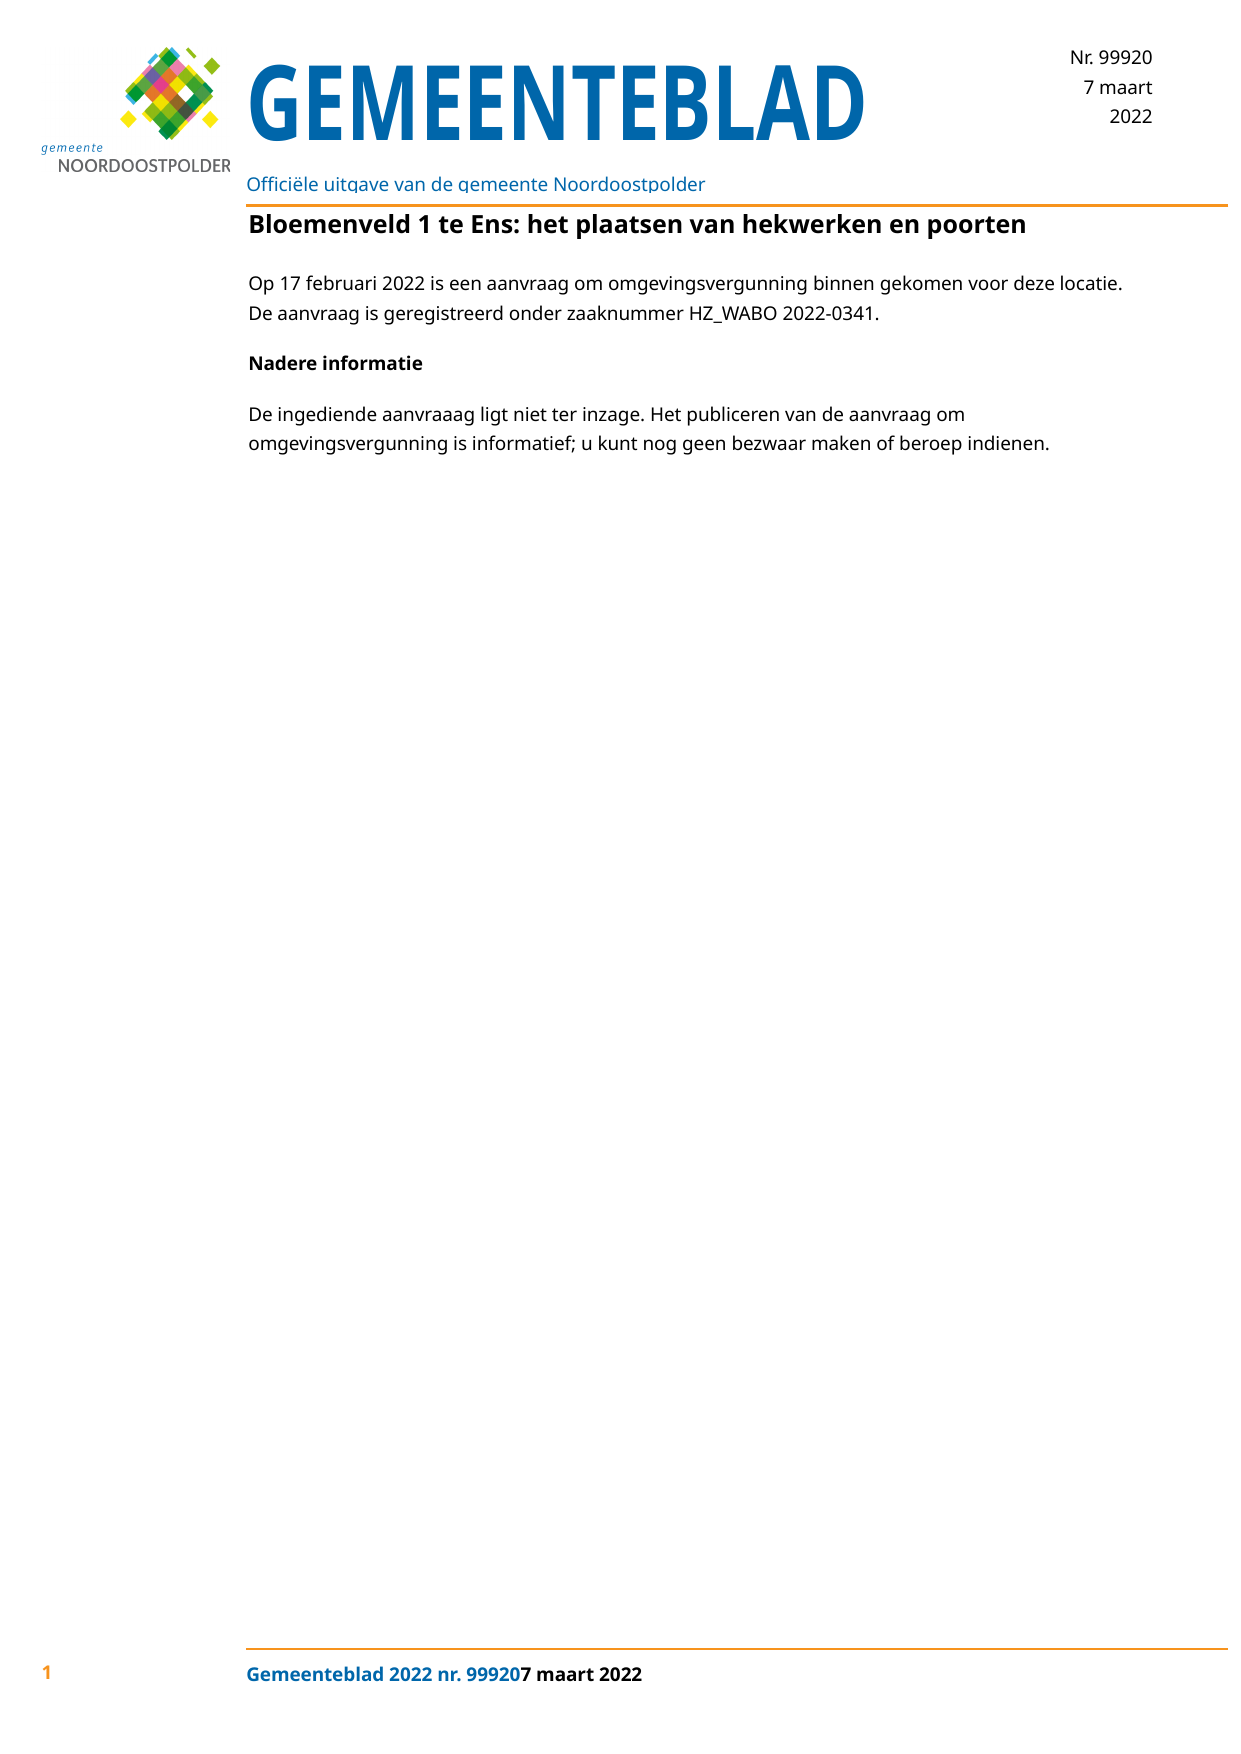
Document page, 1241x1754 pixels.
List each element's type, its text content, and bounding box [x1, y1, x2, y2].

picture [41, 47, 231, 172]
text Nadere informatie [248, 350, 1152, 376]
text Bloemenveld 1 te Ens: het plaatsen van hekwerken en poorten [248, 207, 1152, 241]
text De ingediende aanvraaag ligt niet ter inzage. Het publiceren van de aanvraag om omgevingsvergunning is informatief; u kunt nog geen bezwaar maken of beroep indienen. [248, 401, 1152, 456]
text Op 17 februari 2022 is een aanvraag om omgevingsvergunning binnen gekomen voor deze locatie. De aanvraag is geregistreerd onder zaaknummer HZ_WABO 2022-0341. [248, 270, 1152, 326]
